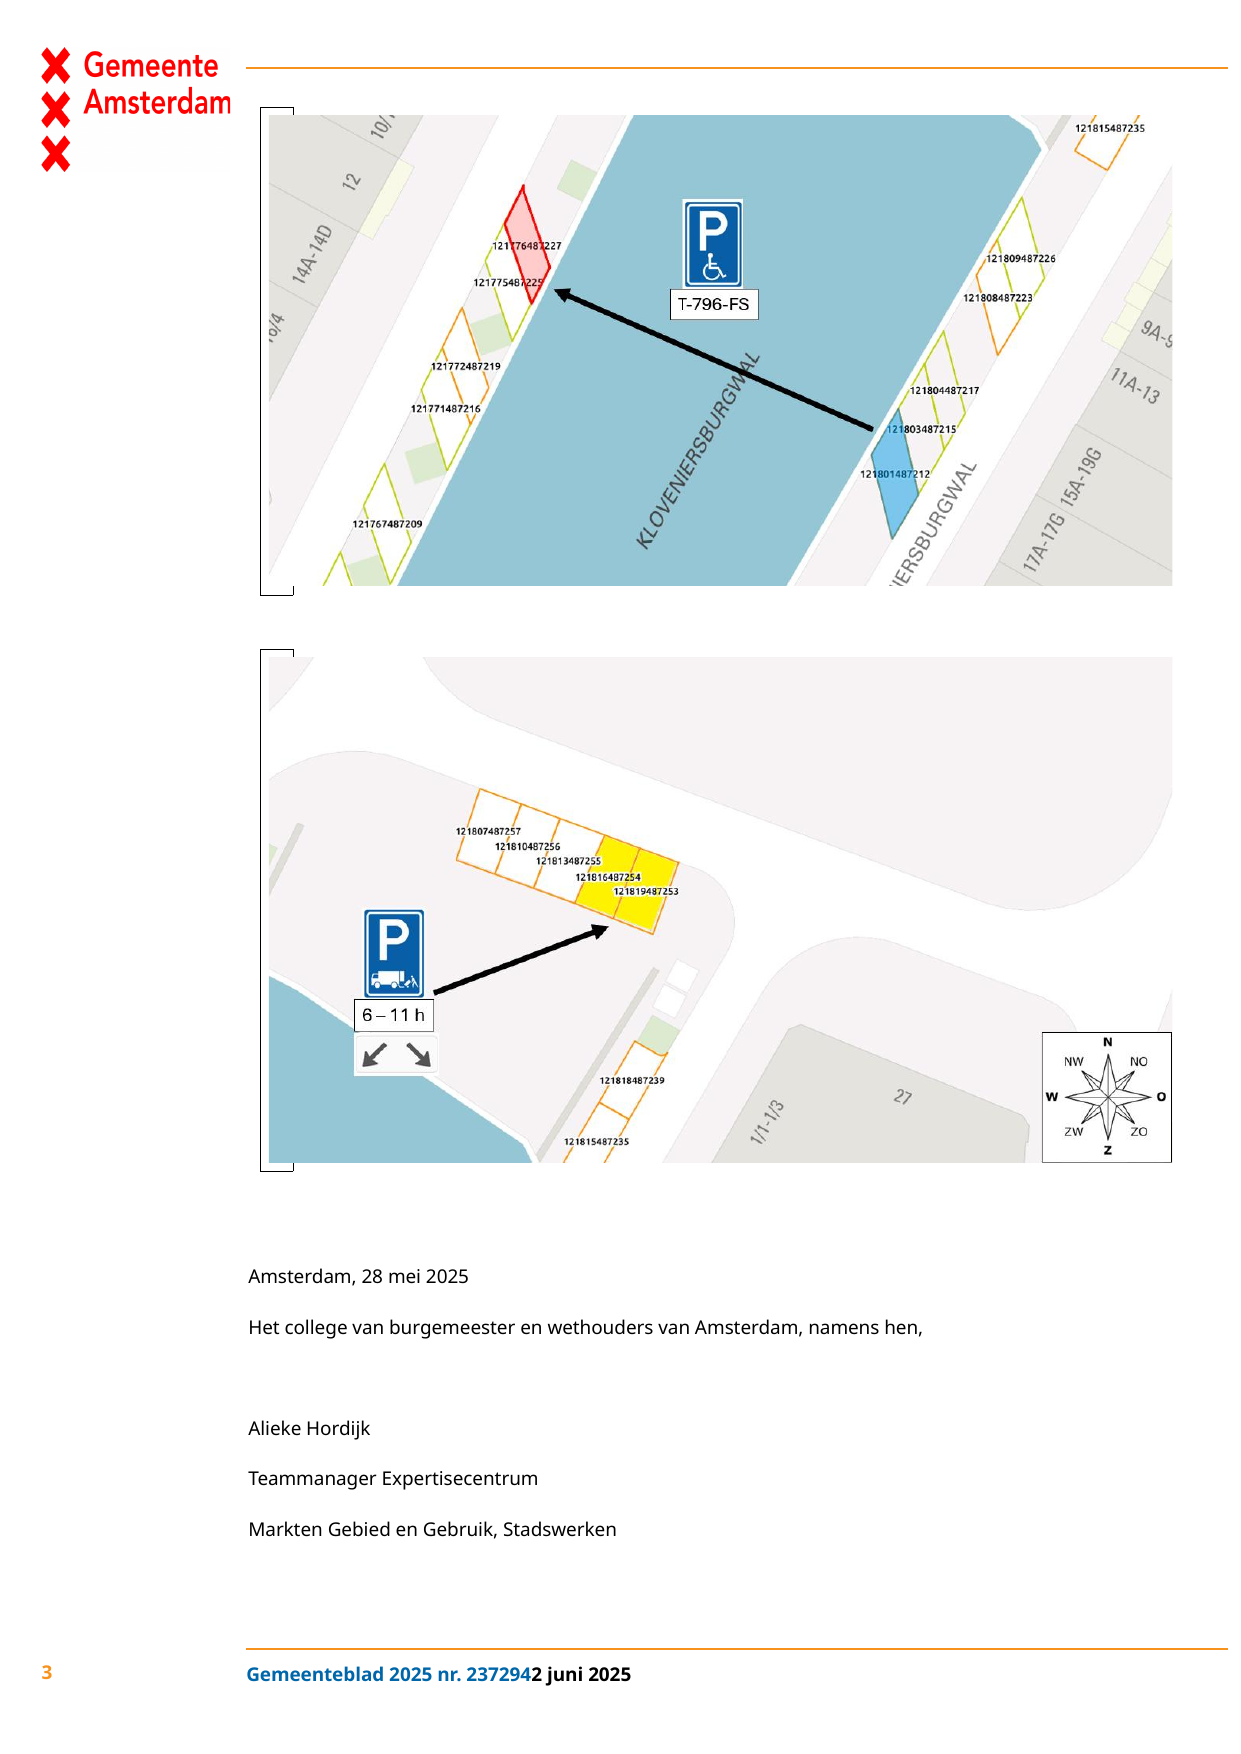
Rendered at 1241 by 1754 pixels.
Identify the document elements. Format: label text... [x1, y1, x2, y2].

picture [268, 657, 1173, 1163]
picture [268, 115, 1173, 586]
text Markten Gebied en Gebruik, Stadswerken [248, 1516, 1152, 1542]
text Alieke Hordijk [248, 1415, 1152, 1441]
text Amsterdam, 28 mei 2025 [248, 1264, 1152, 1289]
text Het college van burgemeester en wethouders van Amsterdam, namens hen, [248, 1314, 1152, 1340]
text Teammanager Expertisecentrum [248, 1465, 1152, 1491]
picture [41, 47, 231, 172]
